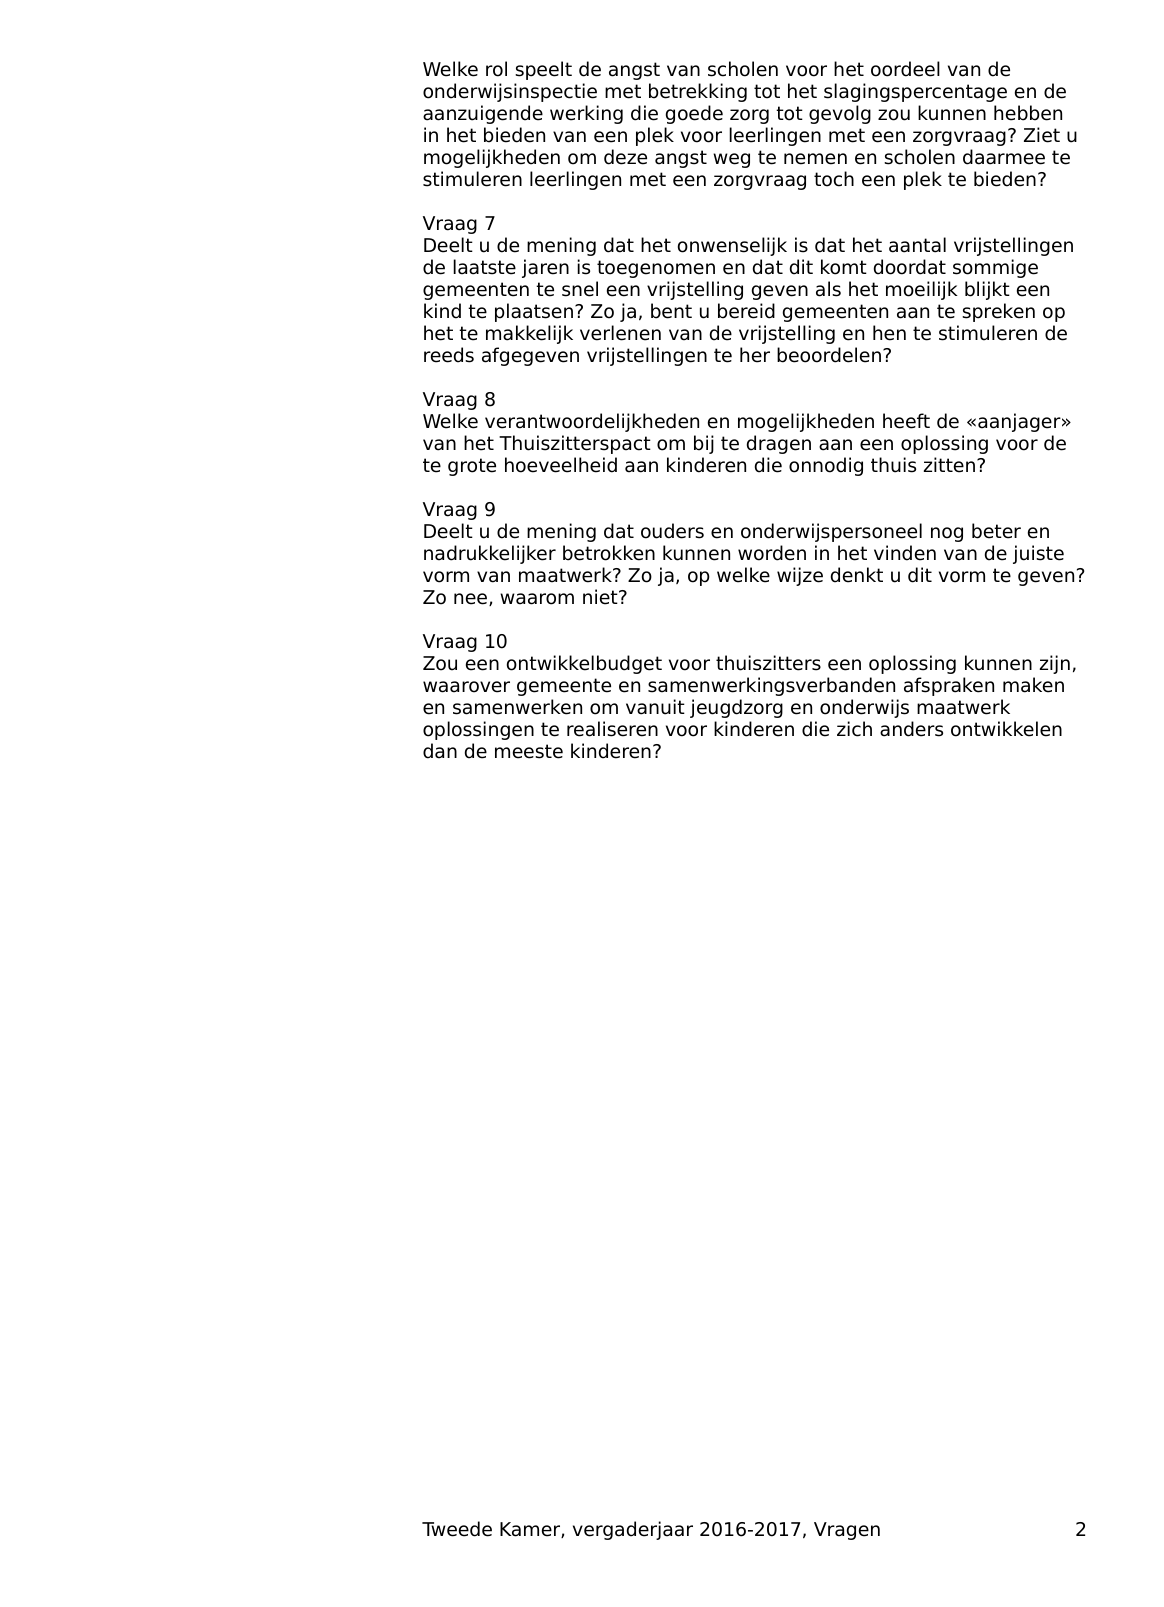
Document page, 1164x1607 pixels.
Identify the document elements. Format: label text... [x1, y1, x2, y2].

text Deelt u de mening dat ouders en onderwijspersoneel nog beter en nadrukkelijker betrokken kunnen worden in het vinden van de juiste vorm van maatwerk? Zo ja, op welke wijze denkt u dit vorm te geven? Zo nee, waarom niet? [422, 521, 1087, 609]
text Vraag 9 [422, 499, 1087, 521]
text Vraag 10 [422, 631, 1087, 653]
text Vraag 8 [422, 389, 1087, 411]
text Welke verantwoordelijkheden en mogelijkheden heeft de «aanjager» van het Thuiszitterspact om bij te dragen aan een oplossing voor de te grote hoeveelheid aan kinderen die onnodig thuis zitten? [422, 411, 1087, 477]
text Welke rol speelt de angst van scholen voor het oordeel van de onderwijsinspectie met betrekking tot het slagingspercentage en de aanzuigende werking die goede zorg tot gevolg zou kunnen hebben in het bieden van een plek voor leerlingen met een zorgvraag? Ziet u mogelijkheden om deze angst weg te nemen en scholen daarmee te stimuleren leerlingen met een zorgvraag toch een plek te bieden? [422, 59, 1087, 191]
text Vraag 7 [422, 213, 1087, 235]
text Zou een ontwikkelbudget voor thuiszitters een oplossing kunnen zijn, waarover gemeente en samenwerkingsverbanden afspraken maken en samenwerken om vanuit jeugdzorg en onderwijs maatwerk oplossingen te realiseren voor kinderen die zich anders ontwikkelen dan de meeste kinderen? [422, 653, 1087, 763]
text Deelt u de mening dat het onwenselijk is dat het aantal vrijstellingen de laatste jaren is toegenomen en dat dit komt doordat sommige gemeenten te snel een vrijstelling geven als het moeilijk blijkt een kind te plaatsen? Zo ja, bent u bereid gemeenten aan te spreken op het te makkelijk verlenen van de vrijstelling en hen te stimuleren de reeds afgegeven vrijstellingen te her beoordelen? [422, 235, 1087, 367]
